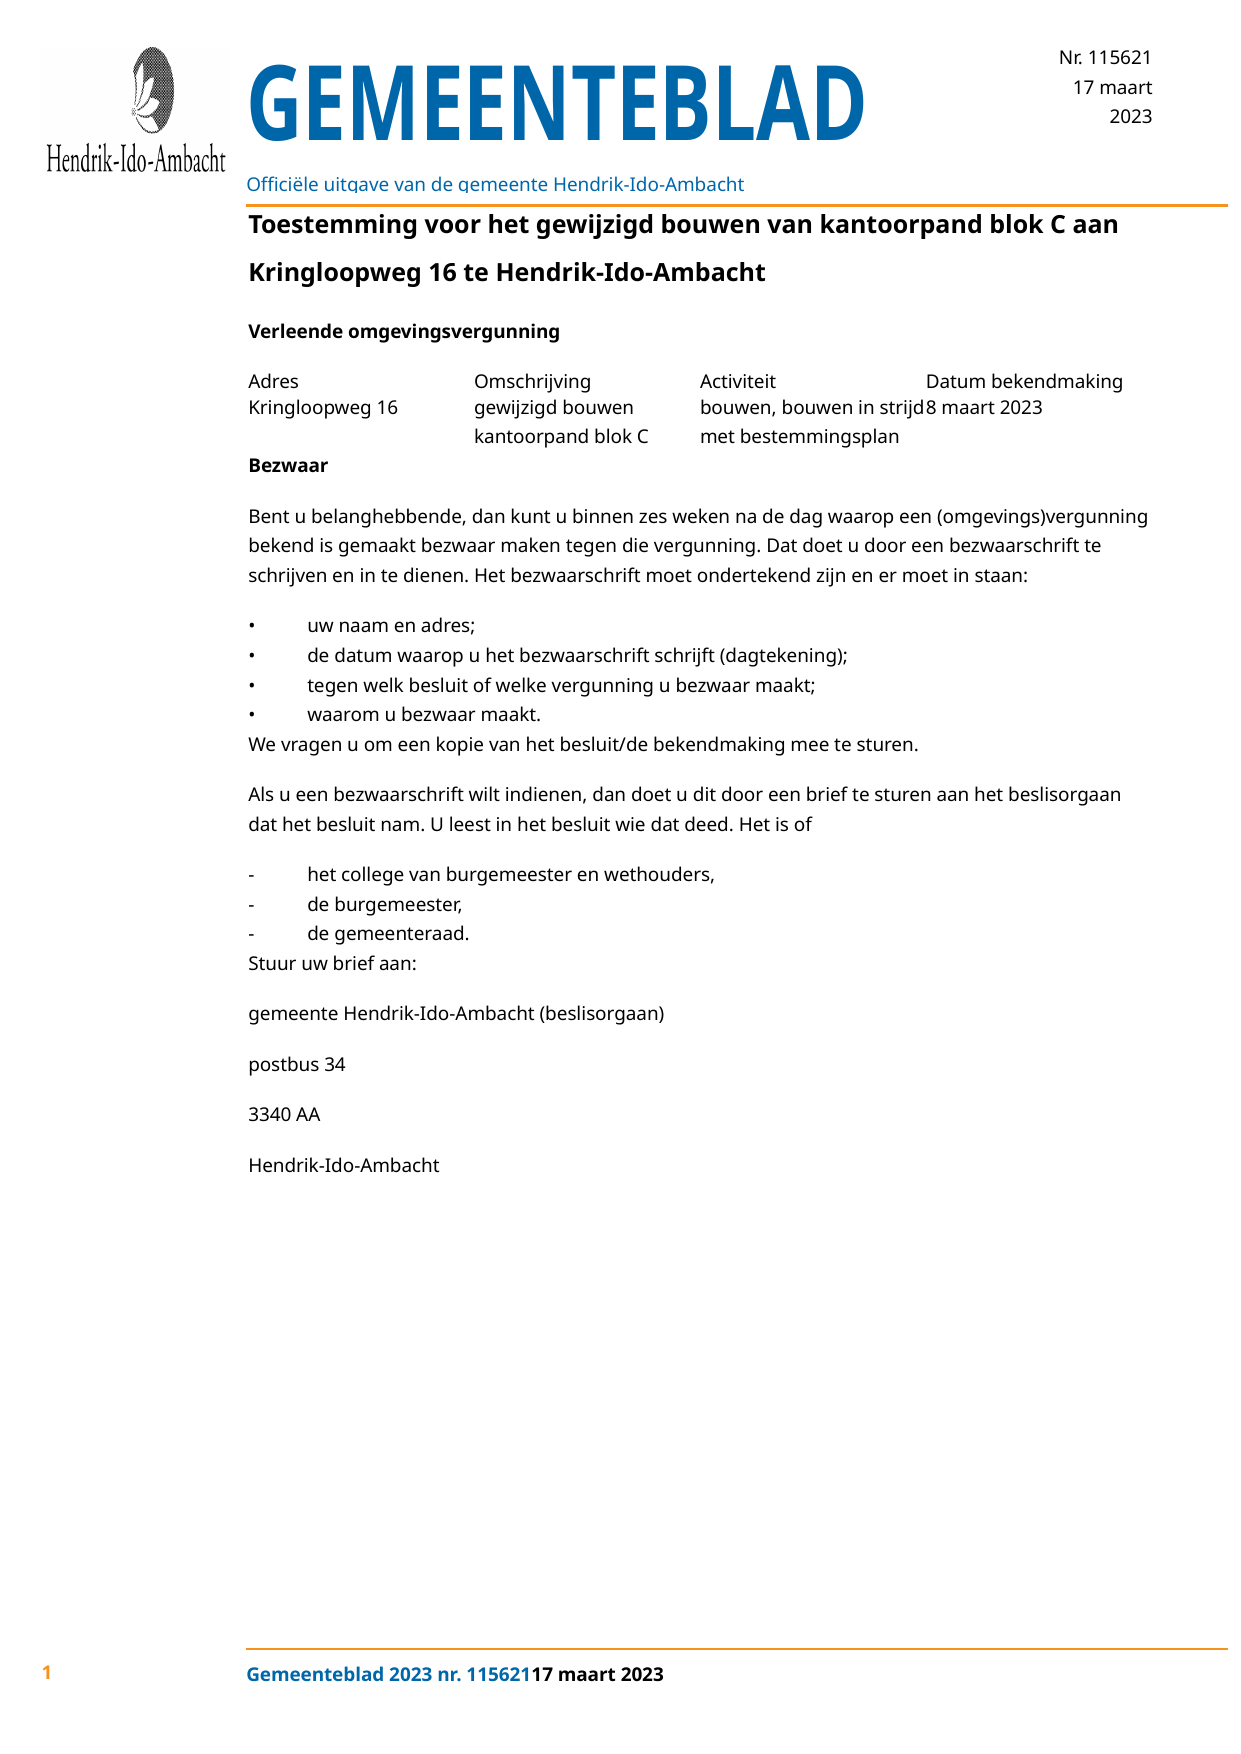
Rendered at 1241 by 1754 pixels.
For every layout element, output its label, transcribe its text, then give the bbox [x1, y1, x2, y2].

text We vragen u om een kopie van het besluit/de bekendmaking mee te sturen. [248, 731, 1152, 757]
table_cell bouwen, bouwen in strijd met bestemmingsplan [700, 394, 926, 449]
table_header Activiteit [700, 369, 926, 394]
text postbus 34 [248, 1051, 1152, 1077]
list de gemeenteraad. [248, 921, 1152, 946]
text Stuur uw brief aan: [248, 950, 1152, 976]
text Toestemming voor het gewijzigd bouwen van kantoorpand blok C aan Kringloopweg 16 te Hendrik-Ido-Ambacht [248, 207, 1152, 288]
text Hendrik-Ido-Ambacht [248, 1152, 1152, 1178]
table_cell Kringloopweg 16 [248, 394, 474, 449]
picture [41, 47, 231, 172]
list tegen welk besluit of welke vergunning u bezwaar maakt; [248, 672, 1152, 698]
table_header Datum bekendmaking [926, 369, 1152, 394]
text Als u een bezwaarschrift wilt indienen, dan doet u dit door een brief te sturen aan het beslisorgaan dat het besluit nam. U leest in het besluit wie dat deed. Het is of [248, 781, 1152, 837]
text gemeente Hendrik-Ido-Ambacht (beslisorgaan) [248, 1001, 1152, 1026]
table_header Adres [248, 369, 474, 394]
table_cell gewijzigd bouwen kantoorpand blok C [474, 394, 700, 449]
text Bezwaar [248, 453, 1152, 478]
text Bent u belanghebbende, dan kunt u binnen zes weken na de dag waarop een (omgevings)vergunning bekend is gemaakt bezwaar maken tegen die vergunning. Dat doet u door een bezwaarschrift te schrijven en in te dienen. Het bezwaarschrift moet ondertekend zijn en er moet in staan: [248, 503, 1152, 588]
text Verleende omgevingsvergunning [248, 318, 1152, 344]
list uw naam en adres; [248, 613, 1152, 638]
list de datum waarop u het bezwaarschrift schrijft (dagtekening); [248, 642, 1152, 668]
table_header Omschrijving [474, 369, 700, 394]
table_cell 8 maart 2023 [926, 394, 1152, 449]
list het college van burgemeester en wethouders, [248, 861, 1152, 887]
text 3340 AA [248, 1101, 1152, 1127]
list waarom u bezwaar maakt. [248, 701, 1152, 727]
list de burgemeester, [248, 891, 1152, 917]
